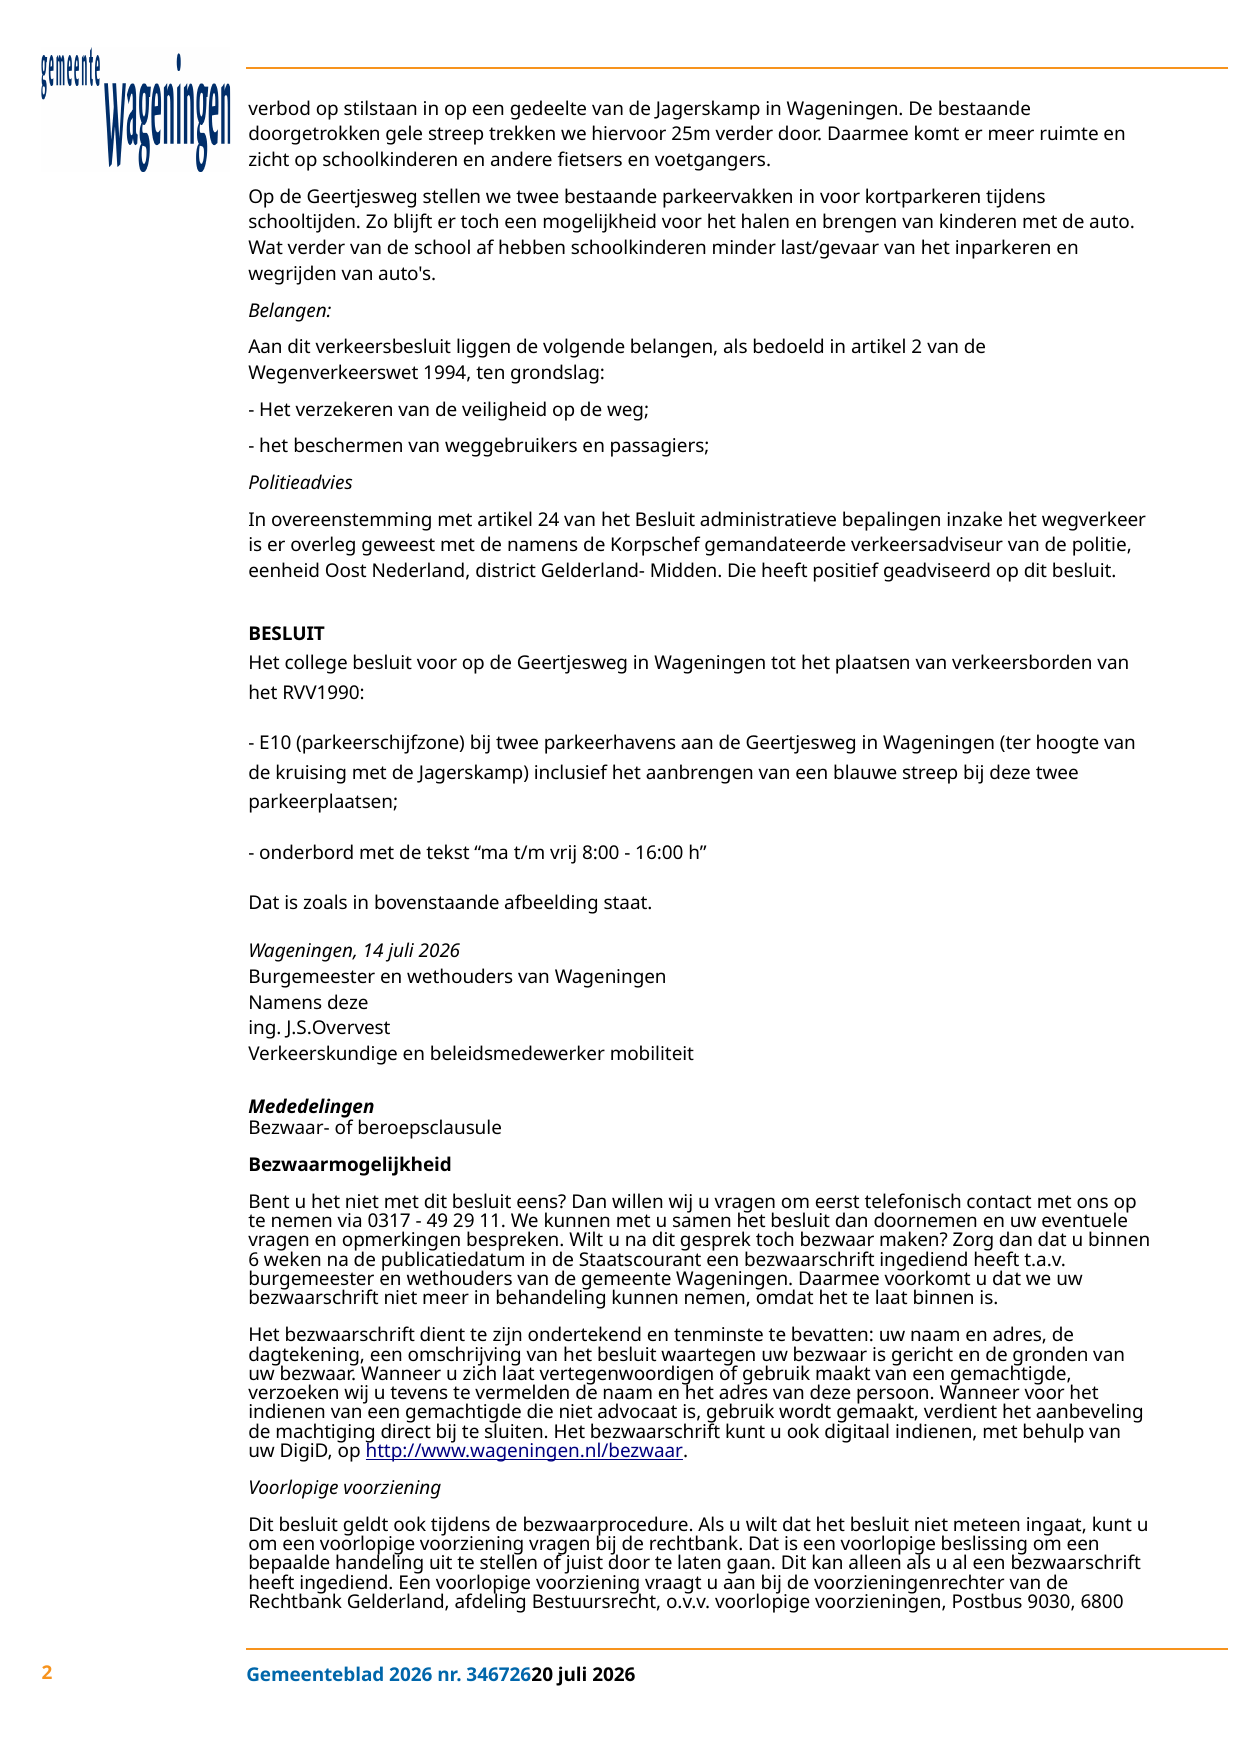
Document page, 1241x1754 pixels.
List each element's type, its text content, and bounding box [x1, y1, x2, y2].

text BESLUIT [248, 620, 1152, 646]
text Verkeerskundige en beleidsmedewerker mobiliteit [248, 1040, 1152, 1066]
text verbod op stilstaan in op een gedeelte van de Jagerskamp in Wageningen. De bestaande doorgetrokken gele streep trekken we hiervoor 25m verder door. Daarmee komt er meer ruimte en zicht op schoolkinderen en andere fietsers en voetgangers. [248, 95, 1152, 172]
text Op de Geertjesweg stellen we twee bestaande parkeervakken in voor kortparkeren tijdens schooltijden. Zo blijft er toch een mogelijkheid voor het halen en brengen van kinderen met de auto. Wat verder van de school af hebben schoolkinderen minder last/gevaar van het inparkeren en wegrijden van auto's. [248, 183, 1152, 286]
text Politieadvies [248, 469, 1152, 495]
picture [41, 47, 231, 172]
text Dit besluit geldt ook tijdens de bezwaarprocedure. Als u wilt dat het besluit niet meteen ingaat, kunt u om een voorlopige voorziening vragen bij de rechtbank. Dat is een voorlopige beslissing om een bepaalde handeling uit te stellen of juist door te laten gaan. Dit kan alleen als u al een bezwaarschrift heeft ingediend. Een voorlopige voorziening vraagt u aan bij de voorzieningenrechter van de Rechtbank Gelderland, afdeling Bestuursrecht, o.v.v. voorlopige voorzieningen, Postbus 9030, 6800 [248, 1516, 1152, 1612]
text - het beschermen van weggebruikers en passagiers; [248, 432, 1152, 458]
text Bent u het niet met dit besluit eens? Dan willen wij u vragen om eerst telefonisch contact met ons op te nemen via 0317 - 49 29 11. We kunnen met u samen het besluit dan doornemen en uw eventuele vragen en opmerkingen bespreken. Wilt u na dit gesprek toch bezwaar maken? Zorg dan dat u binnen 6 weken na de publicatiedatum in de Staatscourant een bezwaarschrift ingediend heeft t.a.v. burgemeester en wethouders van de gemeente Wageningen. Daarmee voorkomt u dat we uw bezwaarschrift niet meer in behandeling kunnen nemen, omdat het te laat binnen is. [248, 1193, 1152, 1308]
text Dat is zoals in bovenstaande afbeelding staat. [248, 889, 1152, 915]
text ing. J.S.Overvest [248, 1014, 1152, 1040]
text In overeenstemming met artikel 24 van het Besluit administratieve bepalingen inzake het wegverkeer is er overleg geweest met de namens de Korpschef gemandateerde verkeersadviseur van de politie, eenheid Oost Nederland, district Gelderland- Midden. Die heeft positief geadviseerd op dit besluit. [248, 506, 1152, 583]
text Het college besluit voor op de Geertjesweg in Wageningen tot het plaatsen van verkeersborden van het RVV1990: [248, 649, 1152, 705]
text Aan dit verkeersbesluit liggen de volgende belangen, als bedoeld in artikel 2 van de Wegenverkeerswet 1994, ten grondslag: [248, 333, 1152, 385]
text Mededelingen [248, 1093, 1152, 1119]
text - Het verzekeren van de veiligheid op de weg; [248, 396, 1152, 422]
text Namens deze [248, 989, 1152, 1014]
text Burgemeester en wethouders van Wageningen [248, 963, 1152, 989]
text Het bezwaarschrift dient te zijn ondertekend en tenminste te bevatten: uw naam en adres, de dagtekening, een omschrijving van het besluit waartegen uw bezwaar is gericht en de gronden van uw bezwaar. Wanneer u zich laat vertegenwoordigen of gebruik maakt van een gemachtigde, verzoeken wij u tevens te vermelden de naam en het adres van deze persoon. Wanneer voor het indienen van een gemachtigde die niet advocaat is, gebruik wordt gemaakt, verdient het aanbeveling de machtiging direct bij te sluiten. Het bezwaarschrift kunt u ook digitaal indienen, met behulp van uw DigiD, op http://www.wageningen.nl/bezwaar. [248, 1326, 1152, 1461]
text - E10 (parkeerschijfzone) bij twee parkeerhavens aan de Geertjesweg in Wageningen (ter hoogte van de kruising met de Jagerskamp) inclusief het aanbrengen van een blauwe streep bij deze twee parkeerplaatsen; [248, 729, 1152, 814]
text Belangen: [248, 297, 1152, 322]
text - onderbord met de tekst “ma t/m vrij 8:00 - 16:00 h” [248, 839, 1152, 865]
text Voorlopige voorziening [248, 1479, 1152, 1498]
text Bezwaar- of beroepsclausule [248, 1119, 1152, 1138]
text Wageningen, 14 juli 2026 [248, 937, 1152, 963]
text Bezwaarmogelijkheid [248, 1156, 1152, 1175]
